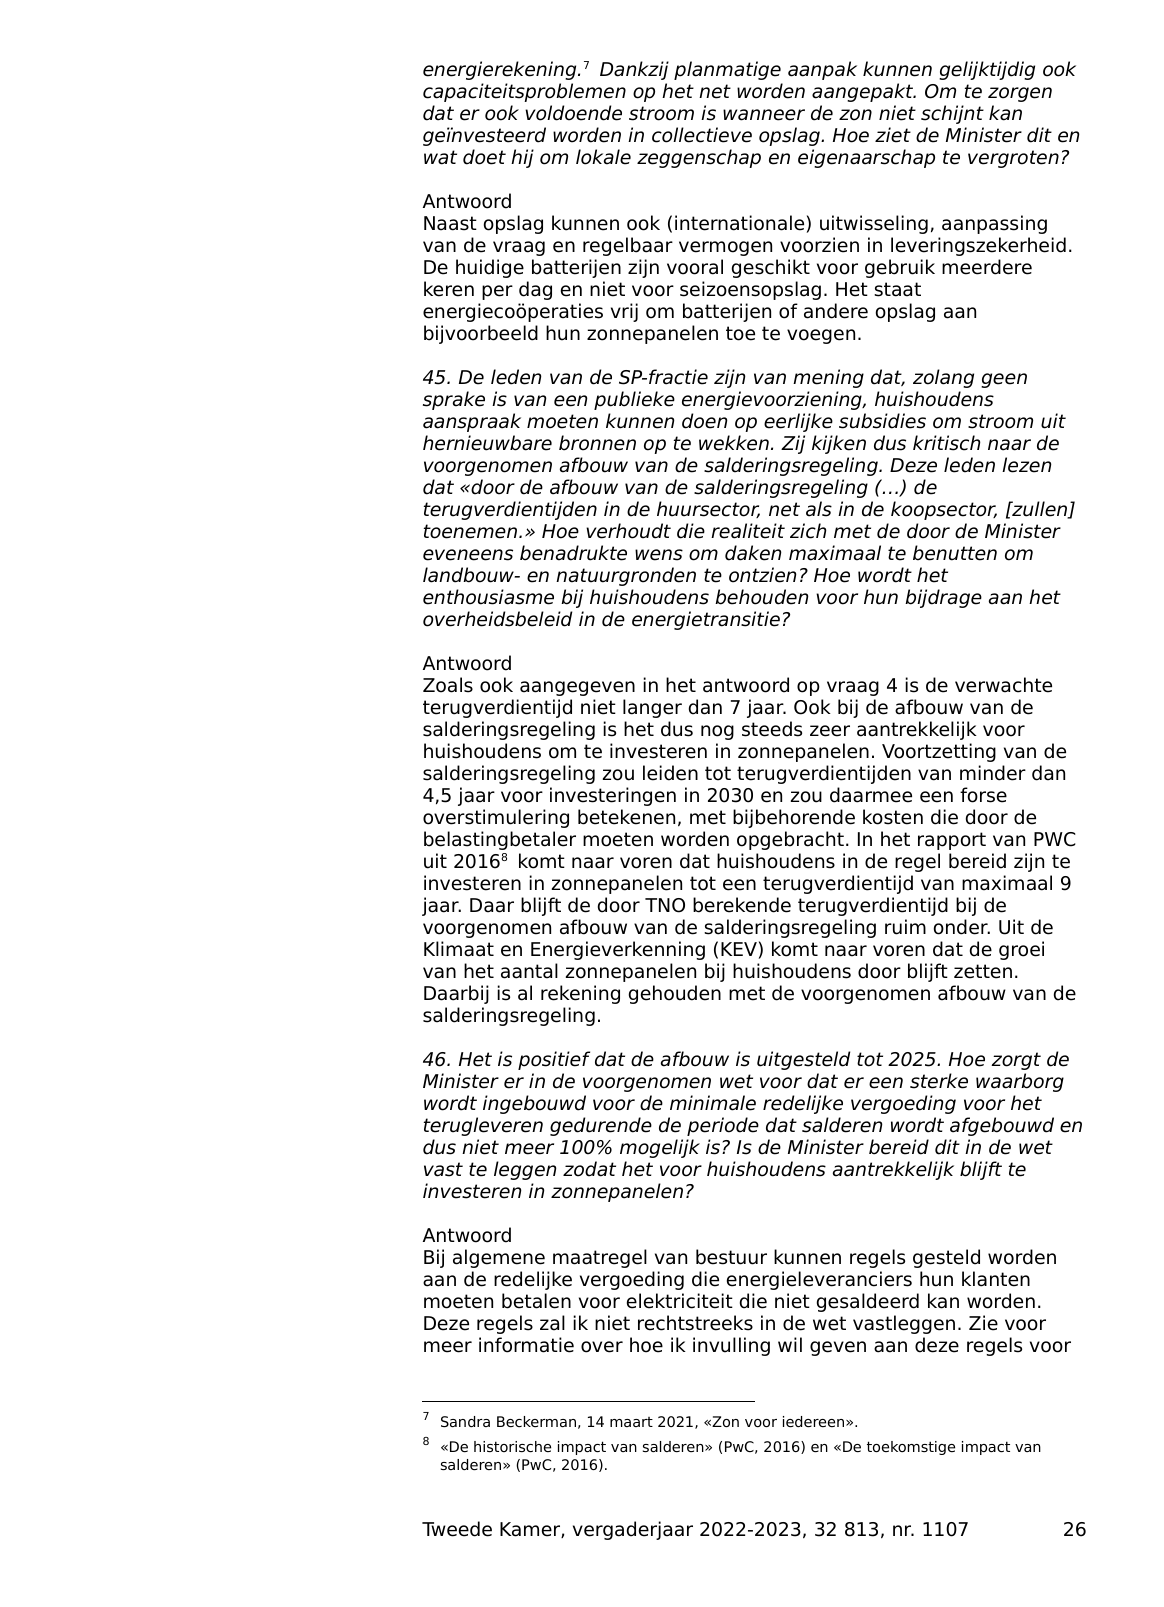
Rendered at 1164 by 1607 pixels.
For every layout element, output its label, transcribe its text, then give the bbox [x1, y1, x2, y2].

text energierekening. Dankzij planmatige aanpak kunnen gelijktijdig ook capaciteitsproblemen op het net worden aangepakt. Om te zorgen dat er ook voldoende stroom is wanneer de zon niet schijnt kan geïnvesteerd worden in collectieve opslag. Hoe ziet de Minister dit en wat doet hij om lokale zeggenschap en eigenaarschap te vergroten? [422, 59, 1087, 169]
text Antwoord [422, 1225, 1087, 1247]
text 46. Het is positief dat de afbouw is uitgesteld tot 2025. Hoe zorgt de Minister er in de voorgenomen wet voor dat er een sterke waarborg wordt ingebouwd voor de minimale redelijke vergoeding voor het terugleveren gedurende de periode dat salderen wordt afgebouwd en dus niet meer 100% mogelijk is? Is de Minister bereid dit in de wet vast te leggen zodat het voor huishoudens aantrekkelijk blijft te investeren in zonnepanelen? [422, 1049, 1087, 1203]
text «De historische impact van salderen» (PwC, 2016) en «De toekomstige impact van salderen» (PwC, 2016). [422, 1435, 1087, 1474]
text Naast opslag kunnen ook (internationale) uitwisseling, aanpassing van de vraag en regelbaar vermogen voorzien in leveringszekerheid. De huidige batterijen zijn vooral geschikt voor gebruik meerdere keren per dag en niet voor seizoensopslag. Het staat energiecoöperaties vrij om batterijen of andere opslag aan bijvoorbeeld hun zonnepanelen toe te voegen. [422, 213, 1087, 345]
text Sandra Beckerman, 14 maart 2021, «Zon voor iedereen». [422, 1410, 1087, 1432]
text 45. De leden van de SP-fractie zijn van mening dat, zolang geen sprake is van een publieke energievoorziening, huishoudens aanspraak moeten kunnen doen op eerlijke subsidies om stroom uit hernieuwbare bronnen op te wekken. Zij kijken dus kritisch naar de voorgenomen afbouw van de salderingsregeling. Deze leden lezen dat «door de afbouw van de salderingsregeling (…) de terugverdientijden in de huursector, net als in de koopsector, [zullen] toenemen.» Hoe verhoudt die realiteit zich met de door de Minister eveneens benadrukte wens om daken maximaal te benutten om landbouw- en natuurgronden te ontzien? Hoe wordt het enthousiasme bij huishoudens behouden voor hun bijdrage aan het overheidsbeleid in de energietransitie? [422, 367, 1087, 631]
text Antwoord [422, 191, 1087, 213]
text Zoals ook aangegeven in het antwoord op vraag 4 is de verwachte terugverdientijd niet langer dan 7 jaar. Ook bij de afbouw van de salderingsregeling is het dus nog steeds zeer aantrekkelijk voor huishoudens om te investeren in zonnepanelen. Voortzetting van de salderingsregeling zou leiden tot terugverdientijden van minder dan 4,5 jaar voor investeringen in 2030 en zou daarmee een forse overstimulering betekenen, met bijbehorende kosten die door de belastingbetaler moeten worden opgebracht. In het rapport van PWC uit 2016 komt naar voren dat huishoudens in de regel bereid zijn te investeren in zonnepanelen tot een terugverdientijd van maximaal 9 jaar. Daar blijft de door TNO berekende terugverdientijd bij de voorgenomen afbouw van de salderingsregeling ruim onder. Uit de Klimaat en Energieverkenning (KEV) komt naar voren dat de groei van het aantal zonnepanelen bij huishoudens door blijft zetten. Daarbij is al rekening gehouden met de voorgenomen afbouw van de salderingsregeling. [422, 675, 1087, 1027]
text Bij algemene maatregel van bestuur kunnen regels gesteld worden aan de redelijke vergoeding die energieleveranciers hun klanten moeten betalen voor elektriciteit die niet gesaldeerd kan worden. Deze regels zal ik niet rechtstreeks in de wet vastleggen. Zie voor meer informatie over hoe ik invulling wil geven aan deze regels voor [422, 1247, 1087, 1357]
text Antwoord [422, 653, 1087, 675]
